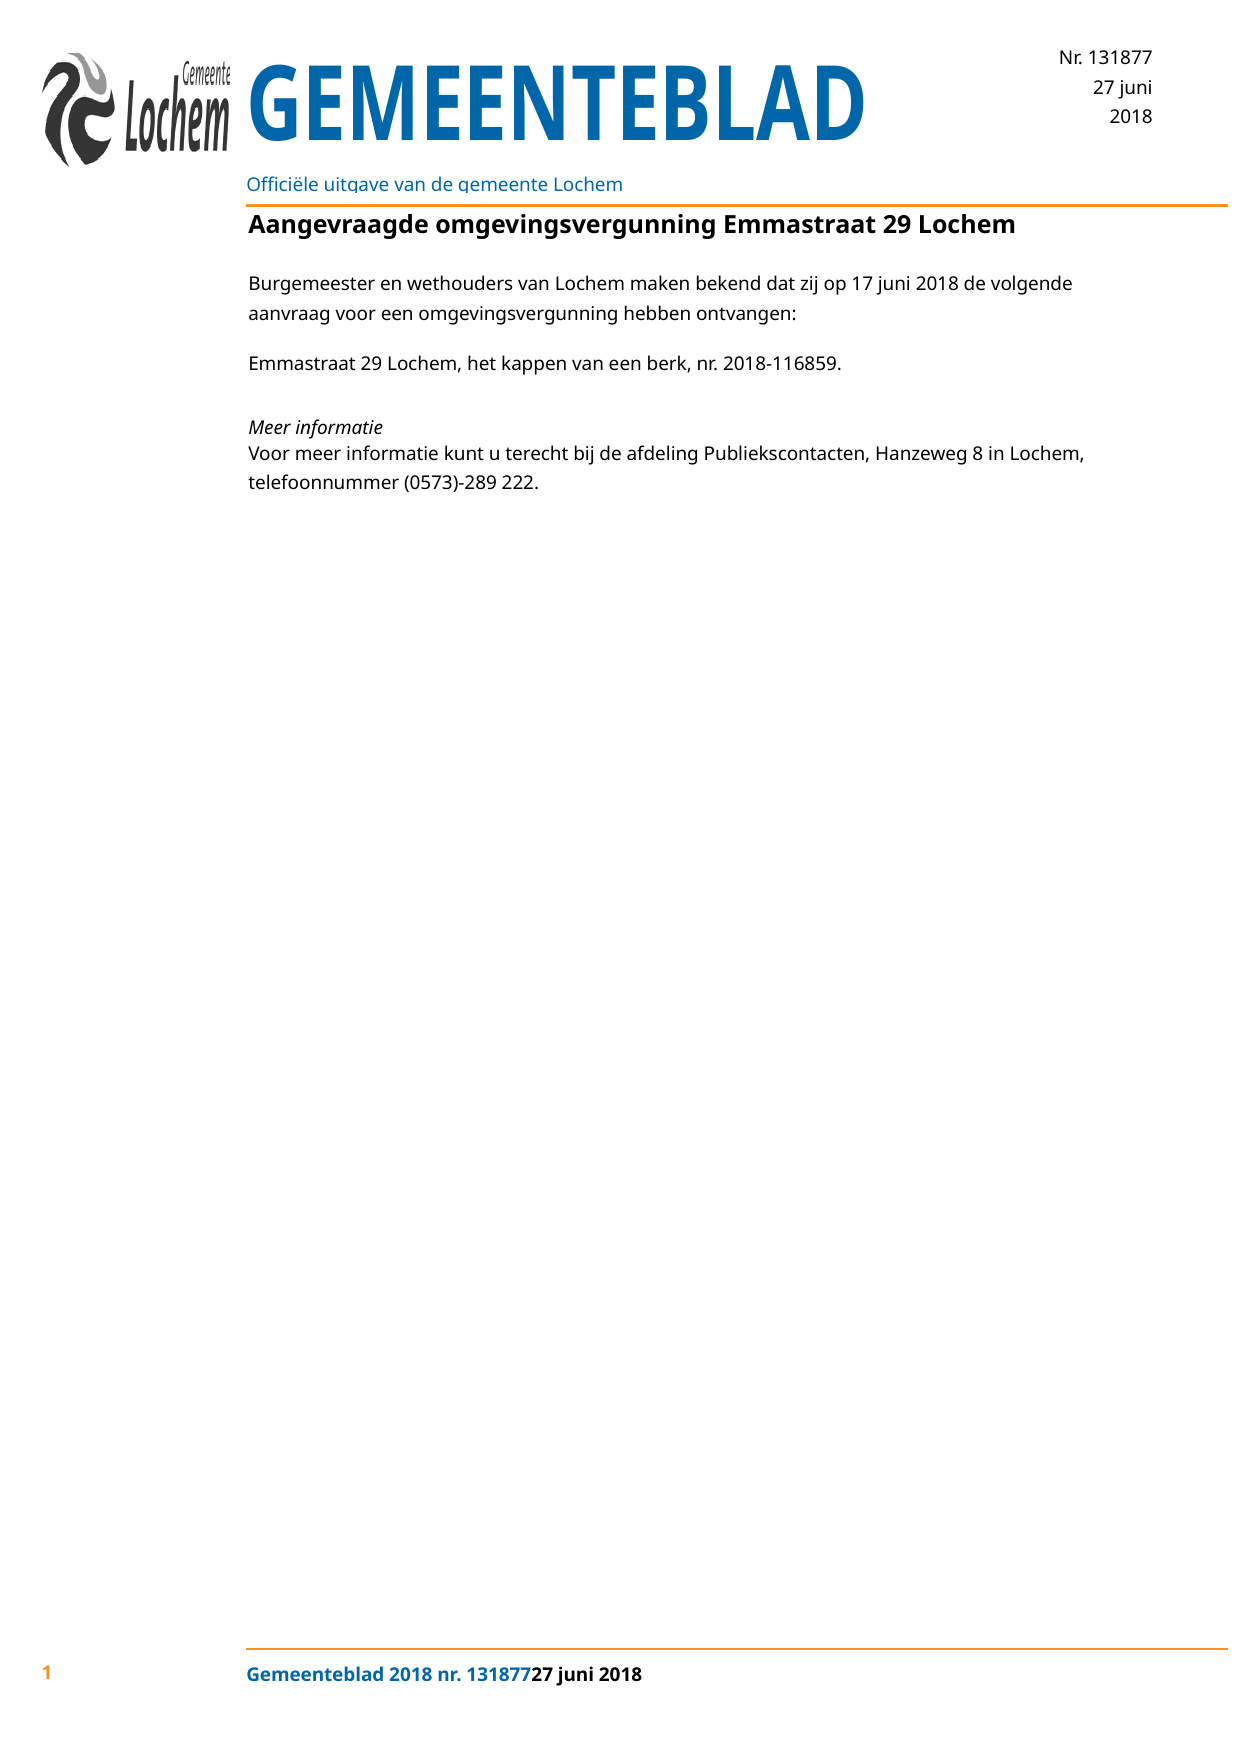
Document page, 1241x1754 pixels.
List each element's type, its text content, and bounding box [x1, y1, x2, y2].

text Meer informatie [248, 414, 1152, 440]
text Emmastraat 29 Lochem, het kappen van een berk, nr. 2018-116859. [248, 350, 1152, 376]
text Voor meer informatie kunt u terecht bij de afdeling Publiekscontacten, Hanzeweg 8 in Lochem, telefoonnummer (0573)-289 222. [248, 440, 1152, 495]
text Aangevraagde omgevingsvergunning Emmastraat 29 Lochem [248, 207, 1152, 241]
text Burgemeester en wethouders van Lochem maken bekend dat zij op 17 juni 2018 de volgende aanvraag voor een omgevingsvergunning hebben ontvangen: [248, 270, 1152, 326]
picture [41, 47, 231, 172]
